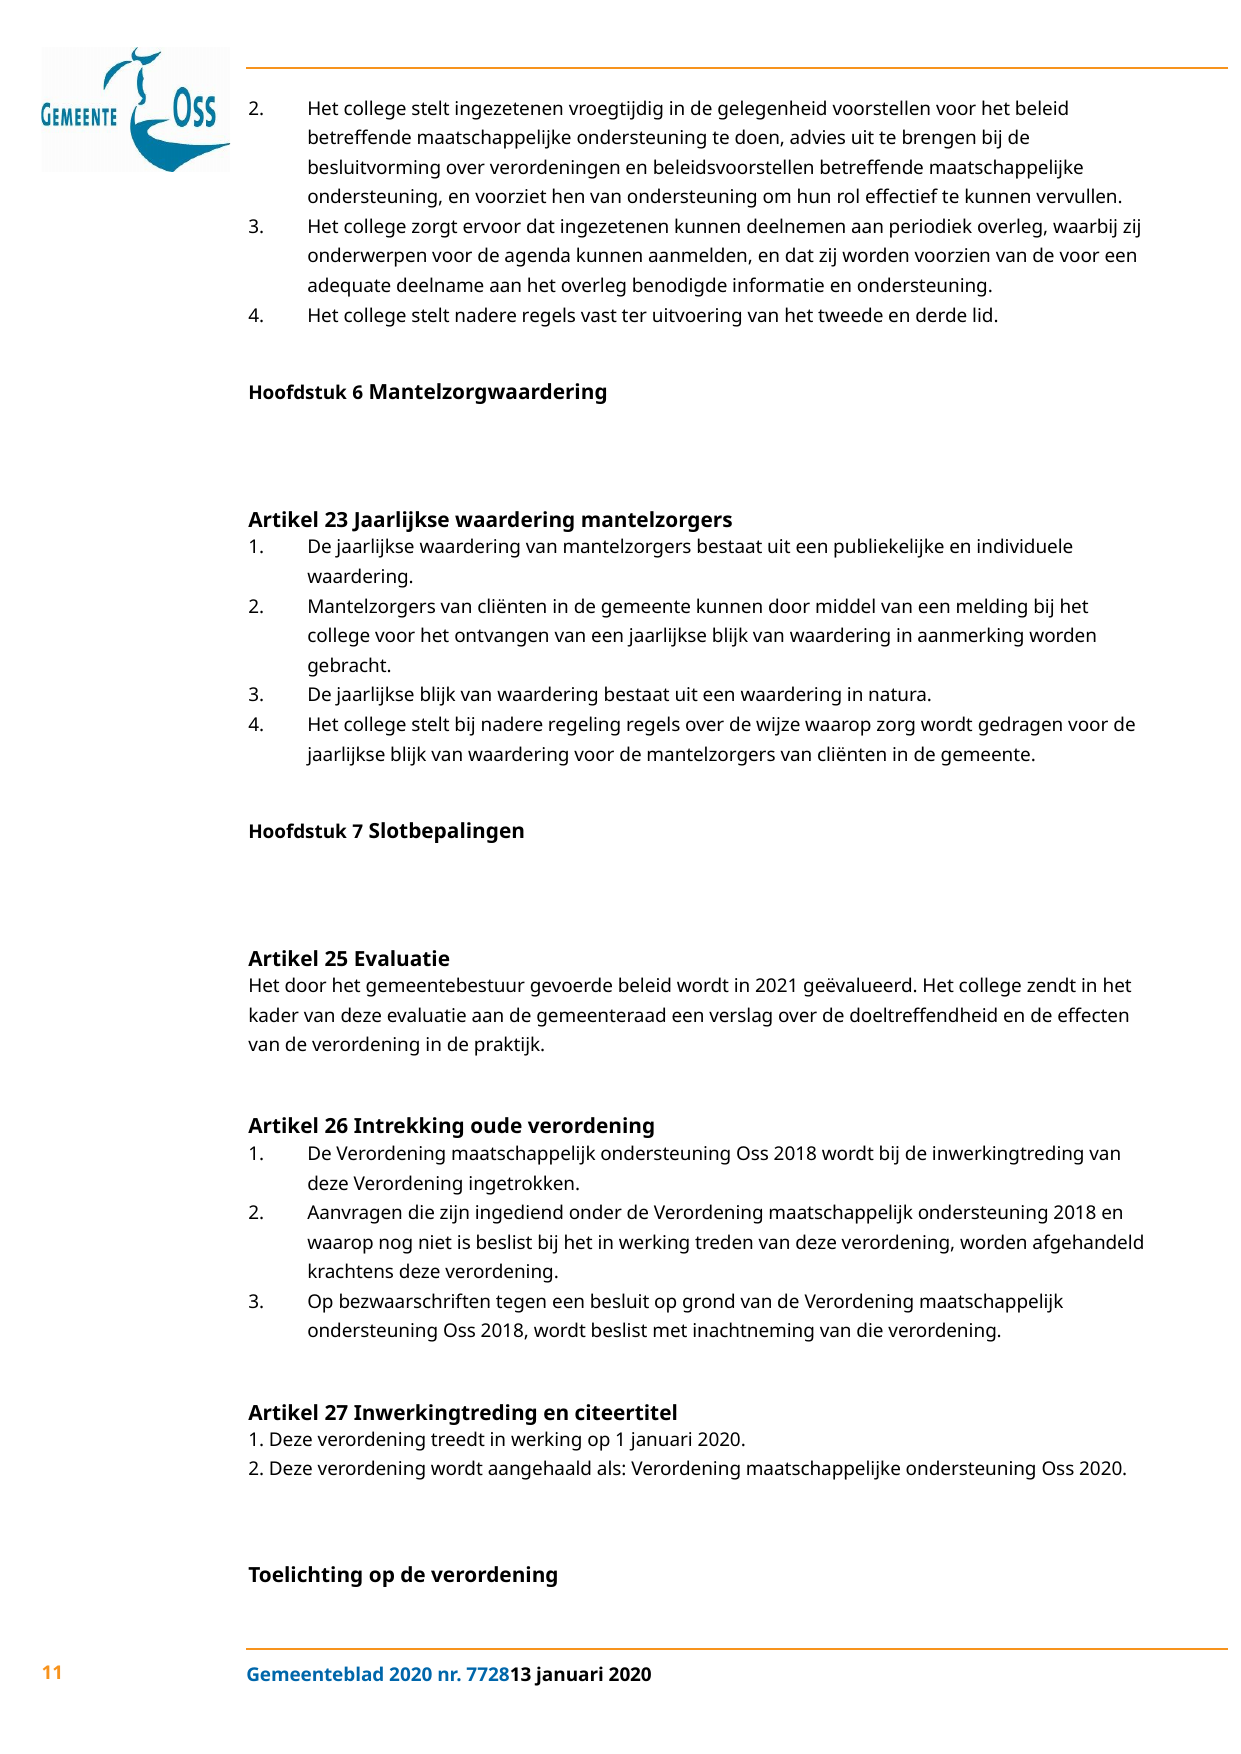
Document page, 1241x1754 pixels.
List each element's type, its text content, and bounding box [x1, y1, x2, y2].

text Artikel 23 Jaarlijkse waardering mantelzorgers [248, 505, 1152, 534]
list Op bezwaarschriften tegen een besluit op grond van de Verordening maatschappelijk ondersteuning Oss 2018, wordt beslist met inachtneming van die verordening. [248, 1288, 1152, 1343]
text 2. Deze verordening wordt aangehaald als: Verordening maatschappelijke ondersteuning Oss 2020. [248, 1456, 1152, 1481]
picture [41, 47, 231, 172]
list De jaarlijkse blijk van waardering bestaat uit een waardering in natura. [248, 682, 1152, 707]
text Artikel 25 Evaluatie [248, 944, 1152, 972]
text Hoofdstuk 7 Slotbepalingen [248, 816, 1152, 844]
text Het door het gemeentebestuur gevoerde beleid wordt in 2021 geëvalueerd. Het college zendt in het kader van deze evaluatie aan de gemeenteraad een verslag over de doeltreffendheid en de effecten van de verordening in de praktijk. [248, 972, 1152, 1057]
list Het college stelt ingezetenen vroegtijdig in de gelegenheid voorstellen voor het beleid betreffende maatschappelijke ondersteuning te doen, advies uit te brengen bij de besluitvorming over verordeningen en beleidsvoorstellen betreffende maatschappelijke ondersteuning, en voorziet hen van ondersteuning om hun rol effectief te kunnen vervullen. [248, 95, 1152, 209]
list Het college stelt bij nadere regeling regels over de wijze waarop zorg wordt gedragen voor de jaarlijkse blijk van waardering voor de mantelzorgers van cliënten in de gemeente. [248, 711, 1152, 766]
text Artikel 26 Intrekking oude verordening [248, 1112, 1152, 1140]
text Toelichting op de verordening [248, 1560, 1152, 1589]
list De jaarlijkse waardering van mantelzorgers bestaat uit een publiekelijke en individuele waardering. [248, 534, 1152, 589]
text Hoofdstuk 6 Mantelzorgwaardering [248, 377, 1152, 406]
list De Verordening maatschappelijk ondersteuning Oss 2018 wordt bij de inwerkingtreding van deze Verordening ingetrokken. [248, 1140, 1152, 1195]
list Het college zorgt ervoor dat ingezetenen kunnen deelnemen aan periodiek overleg, waarbij zij onderwerpen voor de agenda kunnen aanmelden, en dat zij worden voorzien van de voor een adequate deelname aan het overleg benodigde informatie en ondersteuning. [248, 213, 1152, 298]
text Artikel 27 Inwerkingtreding en citeertitel [248, 1398, 1152, 1426]
list Aanvragen die zijn ingediend onder de Verordening maatschappelijk ondersteuning 2018 en waarop nog niet is beslist bij het in werking treden van deze verordening, worden afgehandeld krachtens deze verordening. [248, 1199, 1152, 1284]
list Het college stelt nadere regels vast ter uitvoering van het tweede en derde lid. [248, 302, 1152, 328]
list Mantelzorgers van cliënten in de gemeente kunnen door middel van een melding bij het college voor het ontvangen van een jaarlijkse blijk van waardering in aanmerking worden gebracht. [248, 593, 1152, 678]
text 1. Deze verordening treedt in werking op 1 januari 2020. [248, 1426, 1152, 1452]
